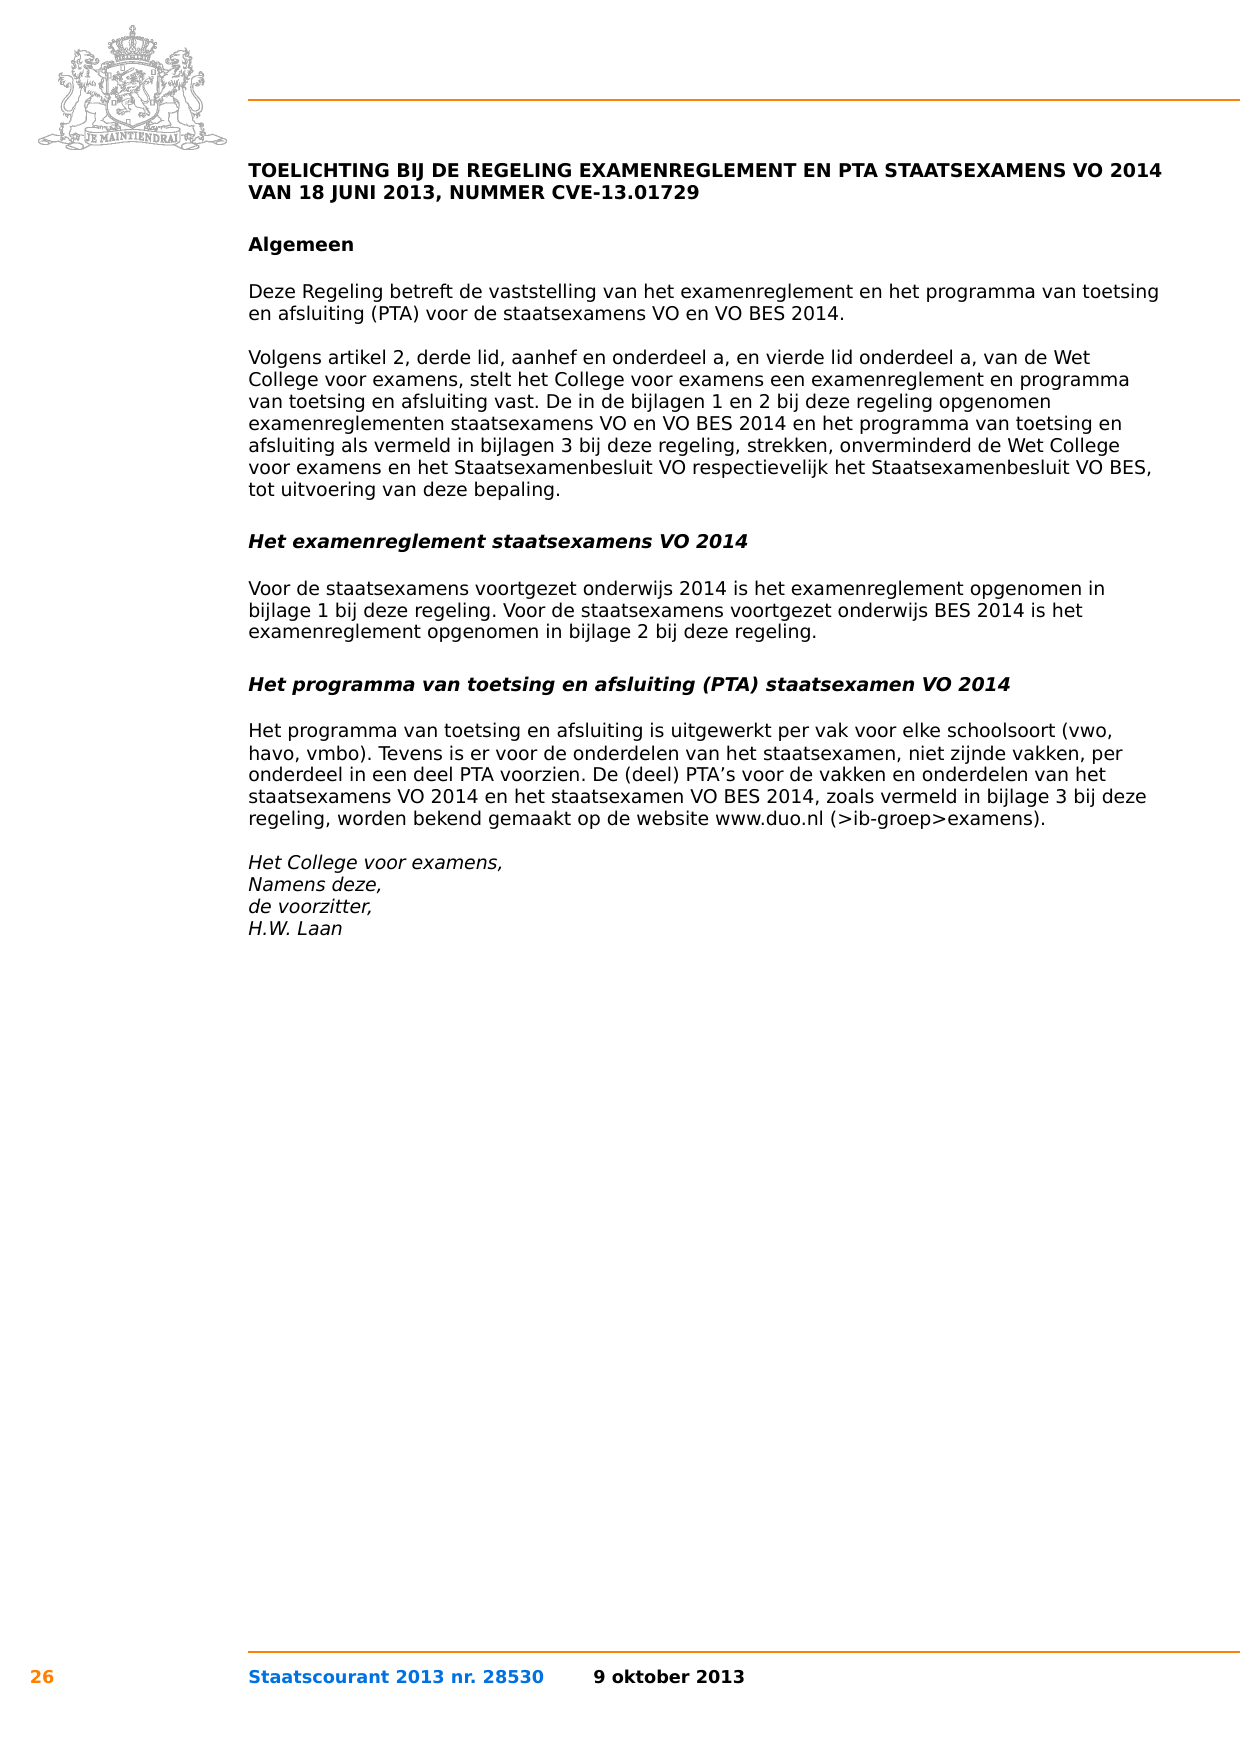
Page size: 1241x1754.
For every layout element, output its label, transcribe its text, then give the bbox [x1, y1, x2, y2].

picture [38, 25, 227, 150]
text Het College voor examens, Namens deze, de voorzitter, H.W. Laan [248, 852, 1163, 940]
subtitle Het examenreglement staatsexamens VO 2014 [248, 531, 1163, 552]
subtitle Algemeen [248, 234, 1163, 256]
text Deze Regeling betreft de vaststelling van het examenreglement en het programma van toetsing en afsluiting (PTA) voor de staatsexamens VO en VO BES 2014. [248, 281, 1163, 325]
subtitle TOELICHTING BIJ DE REGELING EXAMENREGLEMENT EN PTA STAATSEXAMENS VO 2014 VAN 18 JUNI 2013, NUMMER CVE-13.01729 [248, 160, 1163, 204]
text Het programma van toetsing en afsluiting is uitgewerkt per vak voor elke schoolsoort (vwo, havo, vmbo). Tevens is er voor de onderdelen van het staatsexamen, niet zijnde vakken, per onderdeel in een deel PTA voorzien. De (deel) PTA’s voor de vakken en onderdelen van het staatsexamens VO 2014 en het staatsexamen VO BES 2014, zoals vermeld in bijlage 3 bij deze regeling, worden bekend gemaakt op de website www.duo.nl (>ib-groep>examens). [248, 720, 1163, 830]
text Volgens artikel 2, derde lid, aanhef en onderdeel a, en vierde lid onderdeel a, van de Wet College voor examens, stelt het College voor examens een examenreglement en programma van toetsing en afsluiting vast. De in de bijlagen 1 en 2 bij deze regeling opgenomen examenreglementen staatsexamens VO en VO BES 2014 en het programma van toetsing en afsluiting als vermeld in bijlagen 3 bij deze regeling, strekken, onverminderd de Wet College voor examens en het Staatsexamenbesluit VO respectievelijk het Staatsexamenbesluit VO BES, tot uitvoering van deze bepaling. [248, 347, 1163, 501]
subtitle Het programma van toetsing en afsluiting (PTA) staatsexamen VO 2014 [248, 673, 1163, 695]
text Voor de staatsexamens voortgezet onderwijs 2014 is het examenreglement opgenomen in bijlage 1 bij deze regeling. Voor de staatsexamens voortgezet onderwijs BES 2014 is het examenreglement opgenomen in bijlage 2 bij deze regeling. [248, 577, 1163, 643]
